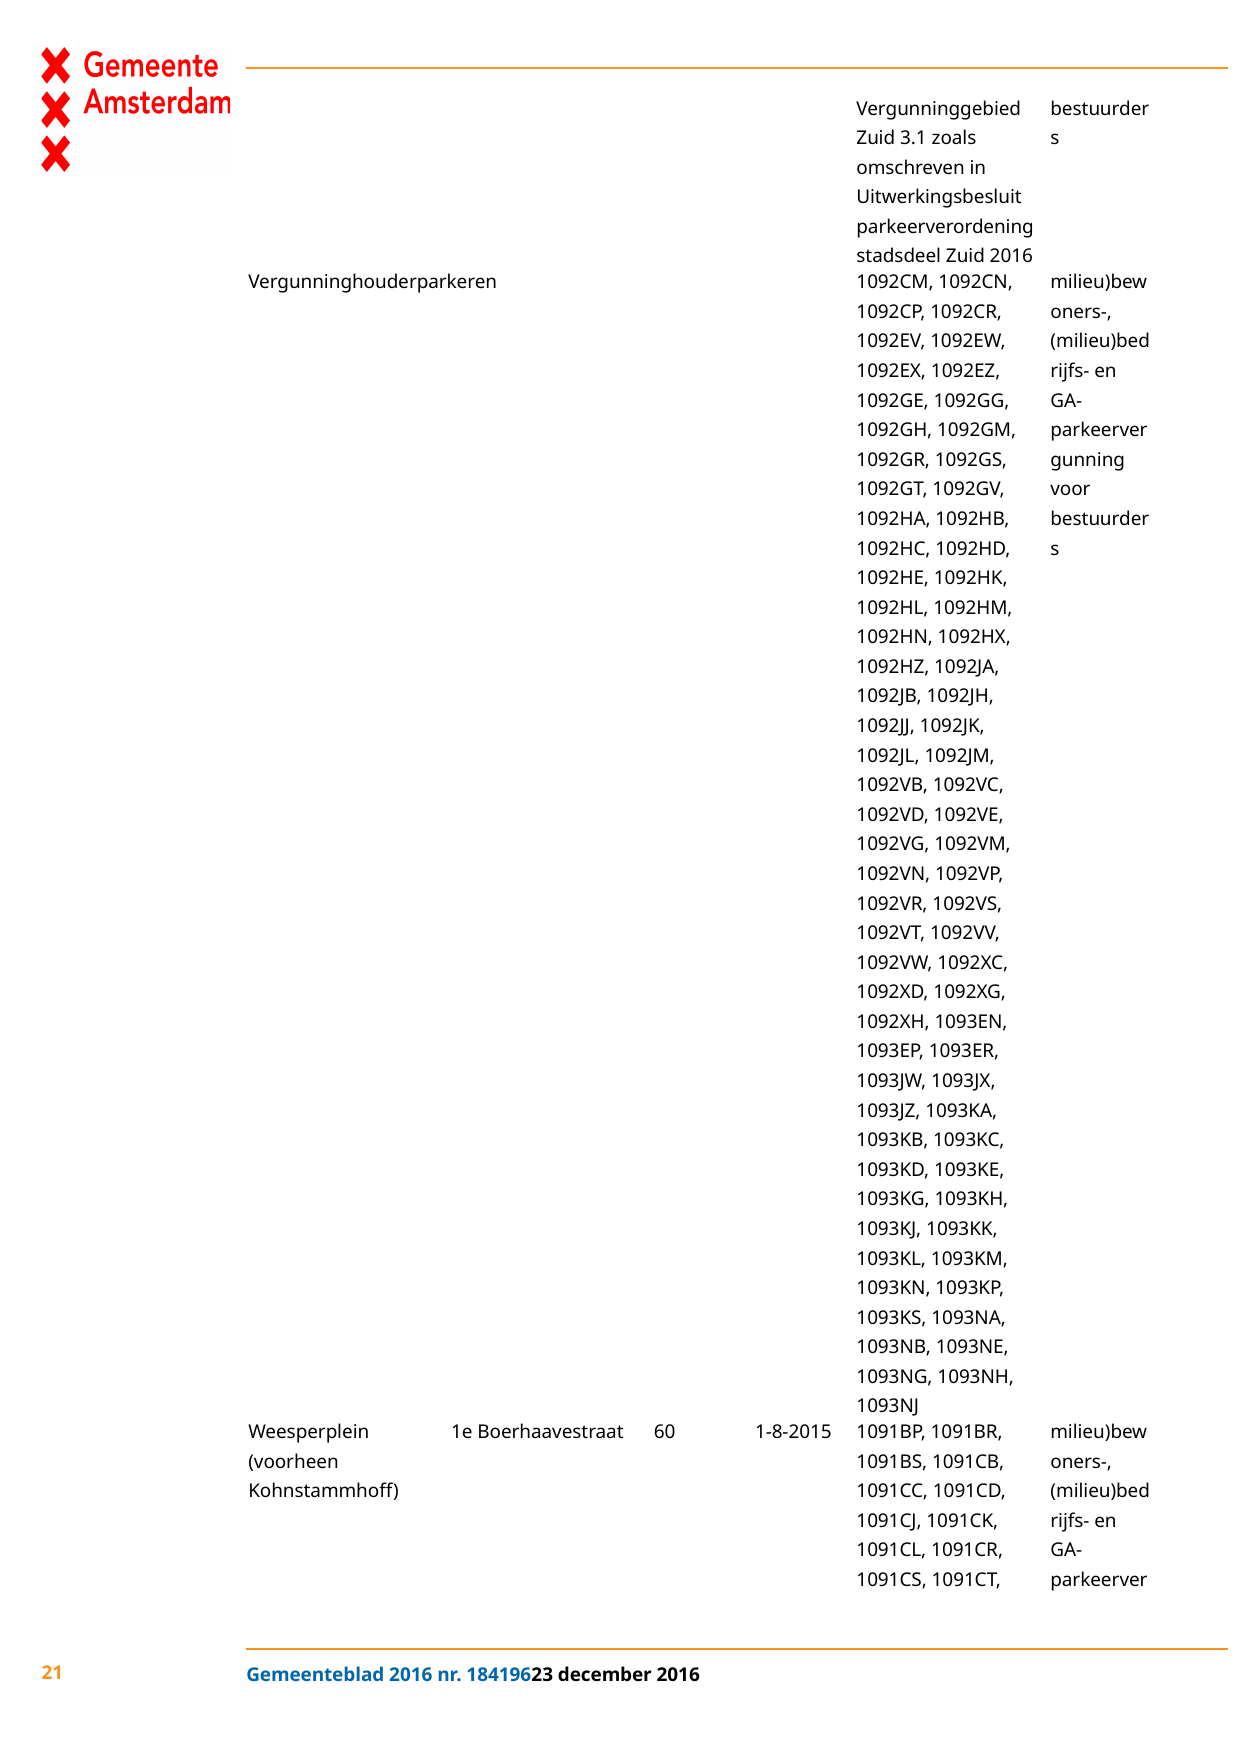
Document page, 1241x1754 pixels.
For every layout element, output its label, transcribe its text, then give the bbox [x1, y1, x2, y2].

table_cell 1-8-2015 [755, 1418, 856, 1592]
table_cell milieu)bewoners-, (milieu)bedrijfs- en GA-parkeervergunning voor bestuurders [1050, 269, 1152, 1418]
table_cell bestuurders [1050, 95, 1152, 268]
table_cell [248, 95, 552, 268]
table_cell Weesperplein (voorheen Kohnstammhoff) [248, 1418, 451, 1592]
table_cell milieu)bewoners-, (milieu)bedrijfs- en GA-parkeerver [1050, 1418, 1152, 1592]
table_cell 1e Boerhaavestraat [451, 1418, 653, 1592]
table_cell 1091BP, 1091BR, 1091BS, 1091CB, 1091CC, 1091CD, 1091CJ, 1091CK, 1091CL, 1091CR, 1091CS, 1091CT, [856, 1418, 1050, 1592]
table_cell 60 [654, 1418, 755, 1592]
table_cell [755, 95, 856, 268]
table_cell Vergunninghouderparkeren [248, 269, 755, 1418]
table_cell [755, 269, 856, 1418]
table_cell Vergunninggebied Zuid 3.1 zoals omschreven in Uitwerkingsbesluit parkeerverordening stadsdeel Zuid 2016 [856, 95, 1050, 268]
table_cell [552, 95, 755, 268]
table_cell 1092CM, 1092CN, 1092CP, 1092CR, 1092EV, 1092EW, 1092EX, 1092EZ, 1092GE, 1092GG, 1092GH, 1092GM, 1092GR, 1092GS, 1092GT, 1092GV, 1092HA, 1092HB, 1092HC, 1092HD, 1092HE, 1092HK, 1092HL, 1092HM, 1092HN, 1092HX, 1092HZ, 1092JA, 1092JB, 1092JH, 1092JJ, 1092JK, 1092JL, 1092JM, 1092VB, 1092VC, 1092VD, 1092VE, 1092VG, 1092VM, 1092VN, 1092VP, 1092VR, 1092VS, 1092VT, 1092VV, 1092VW, 1092XC, 1092XD, 1092XG, 1092XH, 1093EN, 1093EP, 1093ER, 1093JW, 1093JX, 1093JZ, 1093KA, 1093KB, 1093KC, 1093KD, 1093KE, 1093KG, 1093KH, 1093KJ, 1093KK, 1093KL, 1093KM, 1093KN, 1093KP, 1093KS, 1093NA, 1093NB, 1093NE, 1093NG, 1093NH, 1093NJ [856, 269, 1050, 1418]
picture [41, 47, 231, 172]
